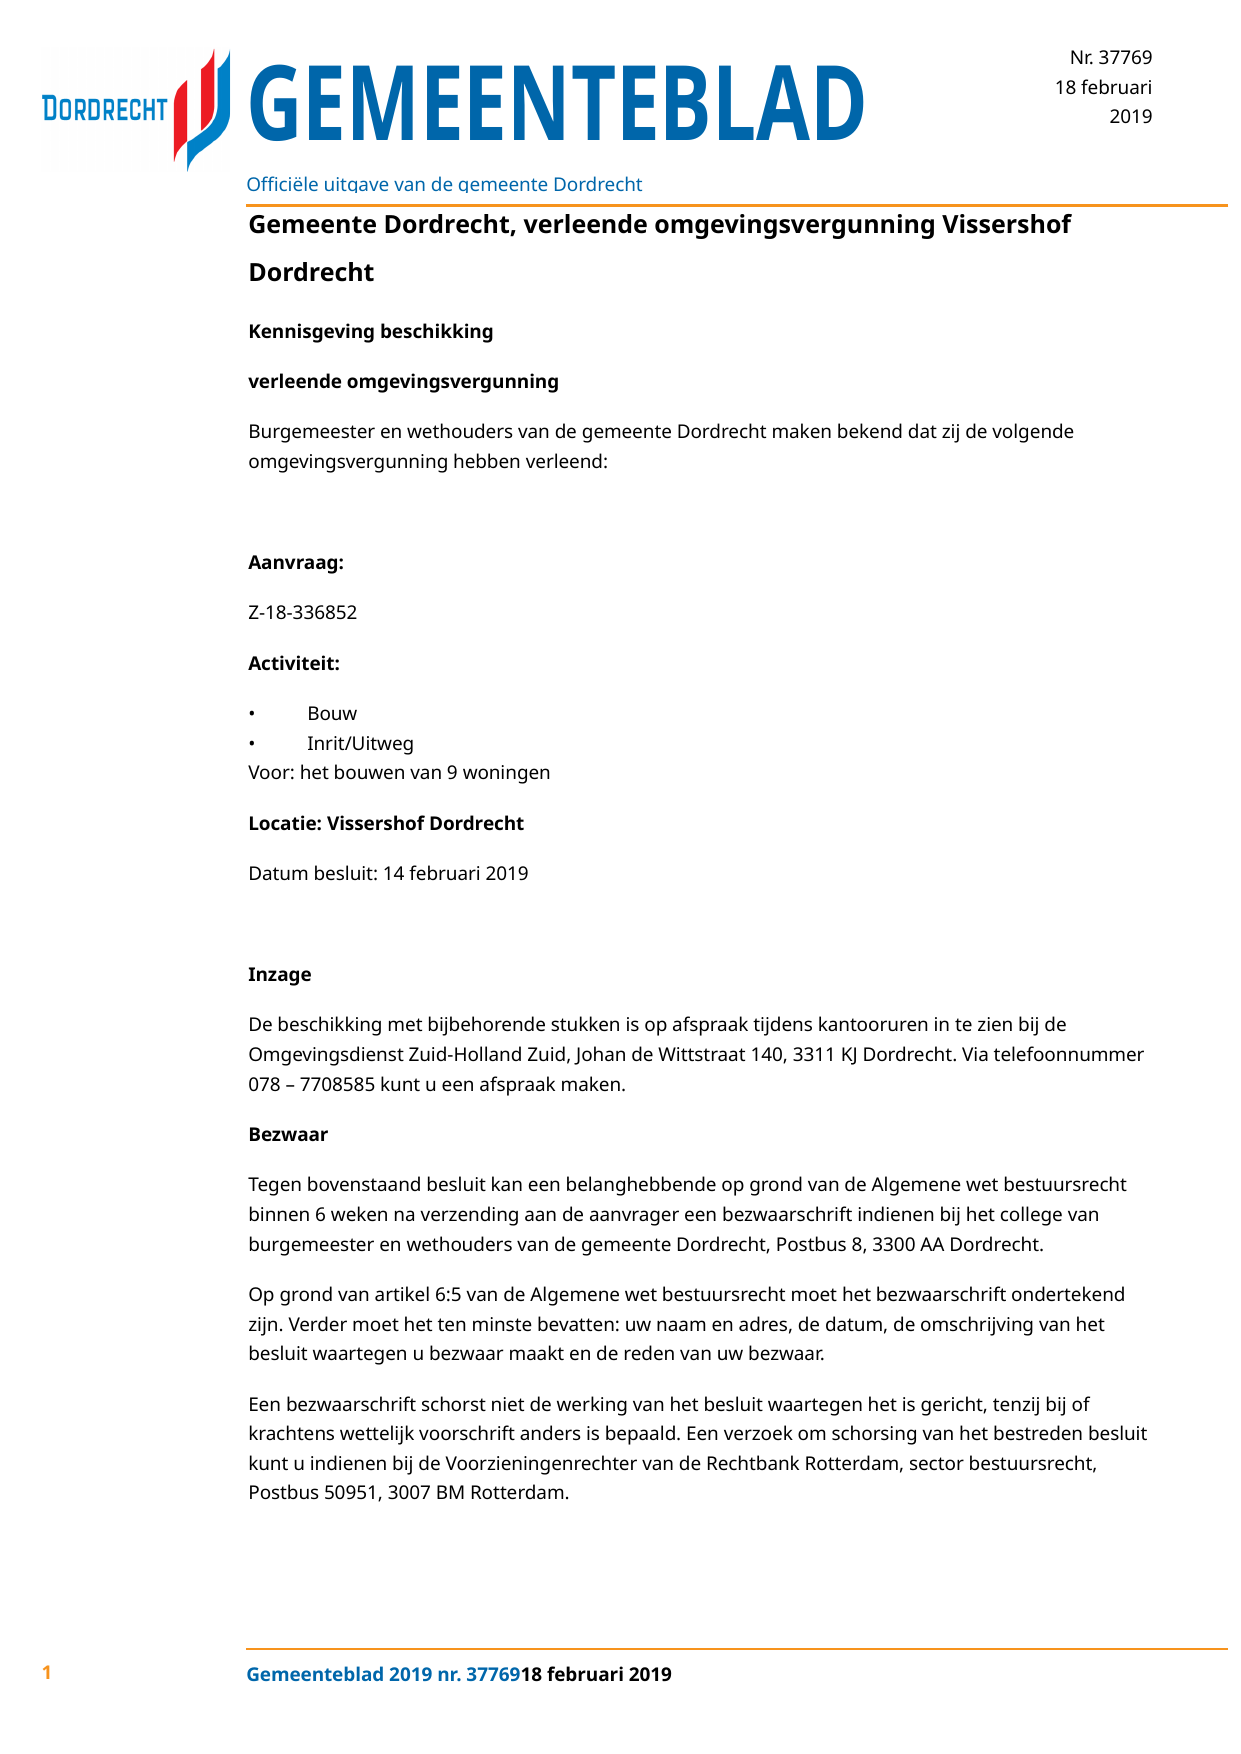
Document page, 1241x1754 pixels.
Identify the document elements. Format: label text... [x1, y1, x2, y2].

text Een bezwaarschrift schorst niet de werking van het besluit waartegen het is gericht, tenzij bij of krachtens wettelijk voorschrift anders is bepaald. Een verzoek om schorsing van het bestreden besluit kunt u indienen bij de Voorzieningenrechter van de Rechtbank Rotterdam, sector bestuursrecht, Postbus 50951, 3007 BM Rotterdam. [248, 1391, 1152, 1505]
list Inrit/Uitweg [248, 730, 1152, 756]
text Burgemeester en wethouders van de gemeente Dordrecht maken bekend dat zij de volgende omgevingsvergunning hebben verleend: [248, 419, 1152, 474]
text Voor: het bouwen van 9 woningen [248, 759, 1152, 785]
text Z-18-336852 [248, 599, 1152, 625]
text Datum besluit: 14 februari 2019 [248, 860, 1152, 886]
text Inzage [248, 961, 1152, 987]
text Gemeente Dordrecht, verleende omgevingsvergunning Vissershof Dordrecht [248, 207, 1152, 288]
text Aanvraag: [248, 549, 1152, 575]
text Tegen bovenstaand besluit kan een belanghebbende op grond van de Algemene wet bestuursrecht binnen 6 weken na verzending aan de aanvrager een bezwaarschrift indienen bij het college van burgemeester en wethouders van de gemeente Dordrecht, Postbus 8, 3300 AA Dordrecht. [248, 1172, 1152, 1257]
picture [41, 47, 231, 172]
list Bouw [248, 700, 1152, 726]
text Kennisgeving beschikking [248, 318, 1152, 344]
text Locatie: Vissershof Dordrecht [248, 810, 1152, 836]
text verleende omgevingsvergunning [248, 368, 1152, 394]
text Op grond van artikel 6:5 van de Algemene wet bestuursrecht moet het bezwaarschrift ondertekend zijn. Verder moet het ten minste bevatten: uw naam en adres, de datum, de omschrijving van het besluit waartegen u bezwaar maakt en de reden van uw bezwaar. [248, 1281, 1152, 1366]
text Bezwaar [248, 1121, 1152, 1147]
text De beschikking met bijbehorende stukken is op afspraak tijdens kantooruren in te zien bij de Omgevingsdienst Zuid-Holland Zuid, Johan de Wittstraat 140, 3311 KJ Dordrecht. Via telefoonnummer 078 – 7708585 kunt u een afspraak maken. [248, 1012, 1152, 1097]
text Activiteit: [248, 650, 1152, 676]
